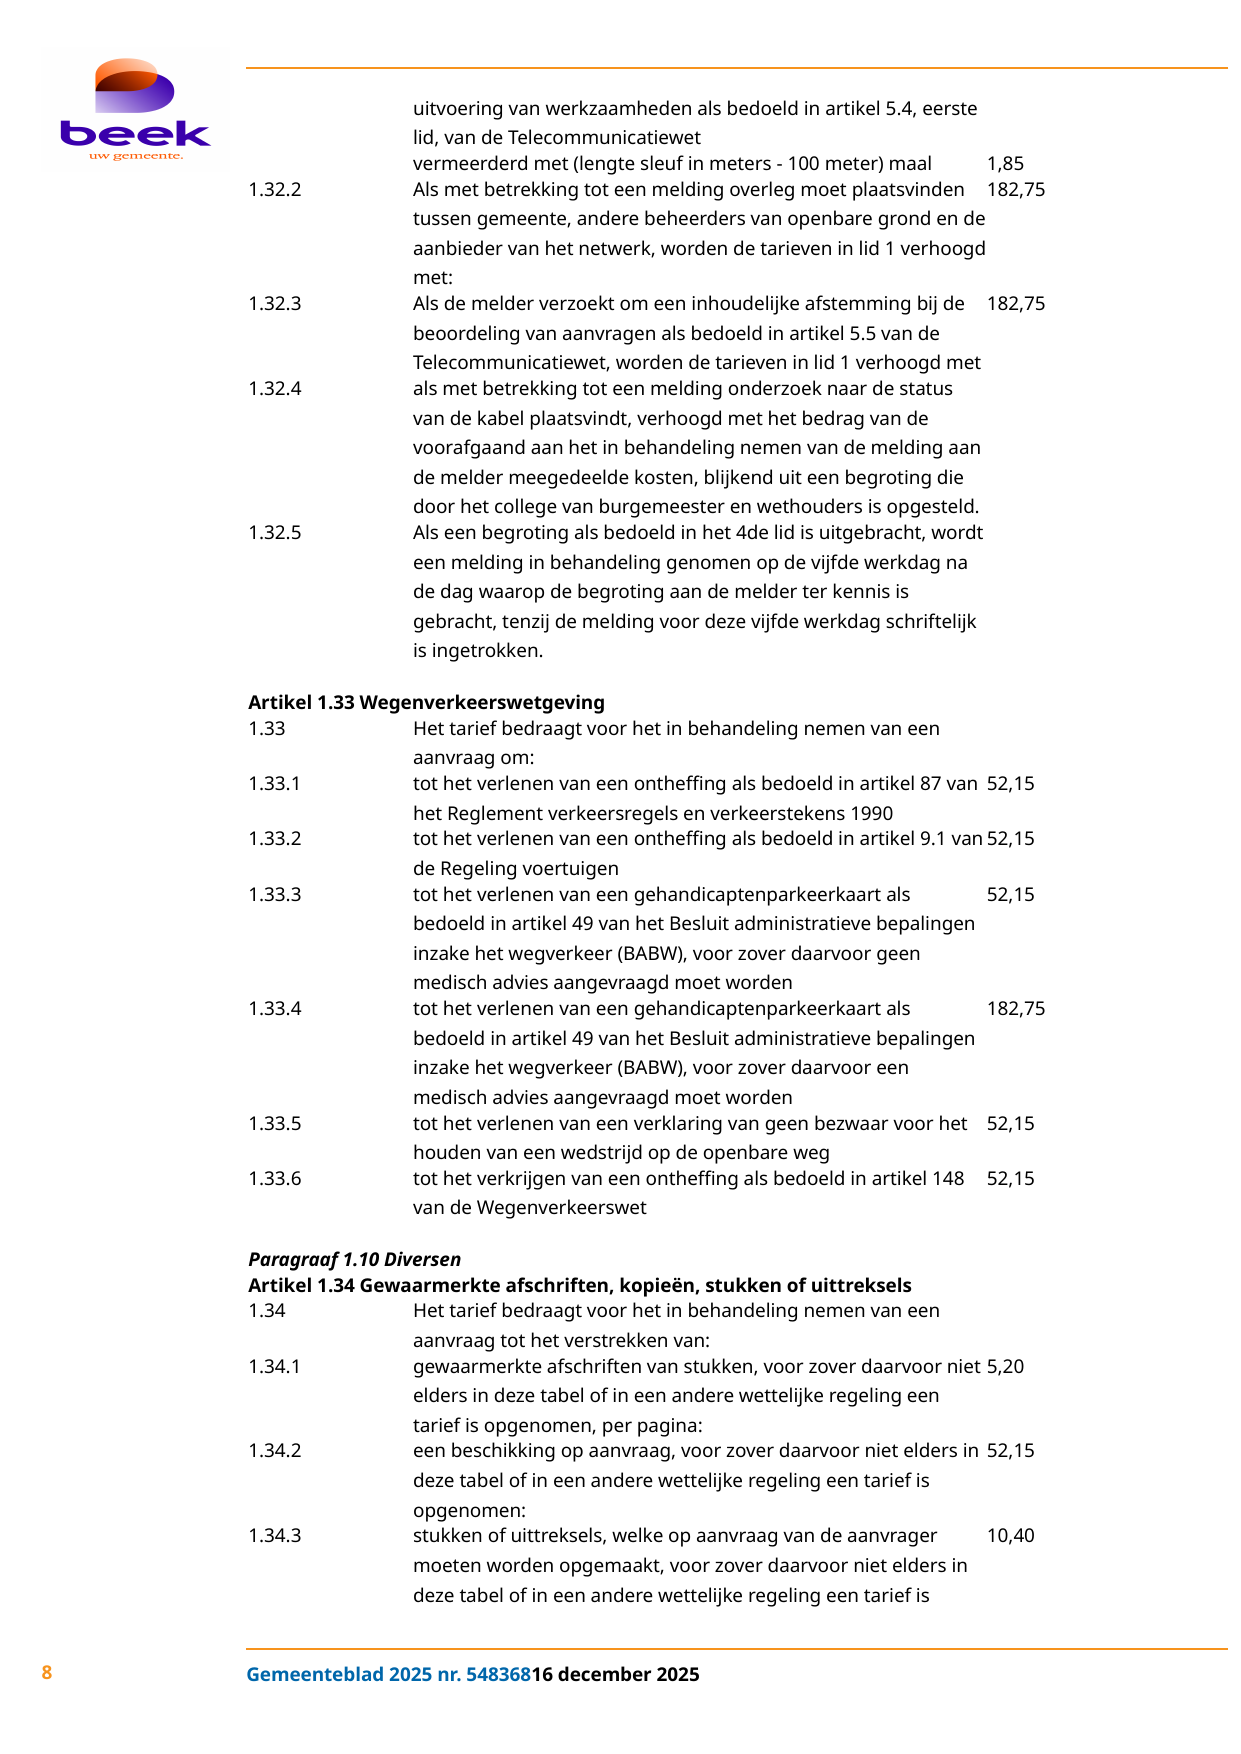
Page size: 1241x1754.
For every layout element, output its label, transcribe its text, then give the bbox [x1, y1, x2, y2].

table_cell [987, 1298, 1152, 1353]
table_cell tot het verlenen van een verklaring van geen bezwaar voor het houden van een wedstrijd op de openbare weg [413, 1110, 987, 1165]
table_cell [987, 1246, 1152, 1272]
table_cell tot het verkrijgen van een ontheffing als bedoeld in artikel 148 van de Wegenverkeerswet [413, 1165, 987, 1220]
table_cell 1.32.3 [248, 290, 413, 375]
table_cell 1.32.4 [248, 375, 413, 519]
table_cell 52,15 [987, 1110, 1152, 1165]
table_cell tot het verlenen van een gehandicaptenparkeerkaart als bedoeld in artikel 49 van het Besluit administratieve bepalingen inzake het wegverkeer (BABW), voor zover daarvoor een medisch advies aangevraagd moet worden [413, 995, 987, 1110]
picture [41, 47, 231, 172]
table_cell gewaarmerkte afschriften van stukken, voor zover daarvoor niet elders in deze tabel of in een andere wettelijke regeling een tarief is opgenomen, per pagina: [413, 1353, 987, 1438]
table_cell 1.32.5 [248, 519, 413, 663]
table_cell tot het verlenen van een ontheffing als bedoeld in artikel 9.1 van de Regeling voertuigen [413, 825, 987, 881]
table_cell 1.34 [248, 1298, 413, 1353]
table_cell [987, 1220, 1152, 1246]
table_cell [987, 1272, 1152, 1297]
table_cell 52,15 [987, 770, 1152, 825]
table_cell 52,15 [987, 881, 1152, 995]
table_cell stukken of uittreksels, welke op aanvraag van de aanvrager moeten worden opgemaakt, voor zover daarvoor niet elders in deze tabel of in een andere wettelijke regeling een tarief is [413, 1523, 987, 1607]
table_cell tot het verlenen van een gehandicaptenparkeerkaart als bedoeld in artikel 49 van het Besluit administratieve bepalingen inzake het wegverkeer (BABW), voor zover daarvoor geen medisch advies aangevraagd moet worden [413, 881, 987, 995]
table_cell 1.34.1 [248, 1353, 413, 1438]
table_cell 1,85 [987, 150, 1152, 176]
table_cell Als een begroting als bedoeld in het 4de lid is uitgebracht, wordt een melding in behandeling genomen op de vijfde werkdag na de dag waarop de begroting aan de melder ter kennis is gebracht, tenzij de melding voor deze vijfde werkdag schriftelijk is ingetrokken. [413, 519, 987, 663]
table_cell vermeerderd met (lengte sleuf in meters - 100 meter) maal [413, 150, 987, 176]
table_cell [248, 1220, 413, 1246]
table_cell [987, 663, 1152, 689]
table_cell [987, 375, 1152, 519]
table_cell [987, 95, 1152, 150]
table_cell 1.33.6 [248, 1165, 413, 1220]
table_cell [413, 663, 987, 689]
table_cell 1.34.2 [248, 1438, 413, 1523]
table_cell Als de melder verzoekt om een inhoudelijke afstemming bij de beoordeling van aanvragen als bedoeld in artikel 5.5 van de Telecommunicatiewet, worden de tarieven in lid 1 verhoogd met [413, 290, 987, 375]
table_cell als met betrekking tot een melding onderzoek naar de status van de kabel plaatsvindt, verhoogd met het bedrag van de voorafgaand aan het in behandeling nemen van de melding aan de melder meegedeelde kosten, blijkend uit een begroting die door het college van burgemeester en wethouders is opgesteld. [413, 375, 987, 519]
table_cell Paragraaf 1.10 Diversen [248, 1246, 987, 1272]
table_cell Als met betrekking tot een melding overleg moet plaatsvinden tussen gemeente, andere beheerders van openbare grond en de aanbieder van het netwerk, worden de tarieven in lid 1 verhoogd met: [413, 176, 987, 290]
table_cell 52,15 [987, 1438, 1152, 1523]
table_cell tot het verlenen van een ontheffing als bedoeld in artikel 87 van het Reglement verkeersregels en verkeerstekens 1990 [413, 770, 987, 825]
table_cell 182,75 [987, 176, 1152, 290]
table_cell [987, 689, 1152, 715]
table_cell [248, 150, 413, 176]
table_cell 1.33.1 [248, 770, 413, 825]
table_cell Artikel 1.34 Gewaarmerkte afschriften, kopieën, stukken of uittreksels [248, 1272, 987, 1297]
table_cell Het tarief bedraagt voor het in behandeling nemen van een aanvraag om: [413, 715, 987, 770]
table_cell 52,15 [987, 825, 1152, 881]
table_cell [987, 519, 1152, 663]
table_cell 1.34.3 [248, 1523, 413, 1607]
table_cell 182,75 [987, 995, 1152, 1110]
table_cell Artikel 1.33 Wegenverkeerswetgeving [248, 689, 987, 715]
table_cell 52,15 [987, 1165, 1152, 1220]
table_cell 182,75 [987, 290, 1152, 375]
table_cell [248, 663, 413, 689]
table_cell 5,20 [987, 1353, 1152, 1438]
table_cell 1.33 [248, 715, 413, 770]
table_cell 1.33.5 [248, 1110, 413, 1165]
table_cell 10,40 [987, 1523, 1152, 1607]
table_cell Het tarief bedraagt voor het in behandeling nemen van een aanvraag tot het verstrekken van: [413, 1298, 987, 1353]
table_cell [413, 1220, 987, 1246]
table_cell uitvoering van werkzaamheden als bedoeld in artikel 5.4, eerste lid, van de Telecommunicatiewet [413, 95, 987, 150]
table_cell [248, 95, 413, 150]
table_cell 1.32.2 [248, 176, 413, 290]
table_cell een beschikking op aanvraag, voor zover daarvoor niet elders in deze tabel of in een andere wettelijke regeling een tarief is opgenomen: [413, 1438, 987, 1523]
table_cell [987, 715, 1152, 770]
table_cell 1.33.3 [248, 881, 413, 995]
table_cell 1.33.4 [248, 995, 413, 1110]
table_cell 1.33.2 [248, 825, 413, 881]
